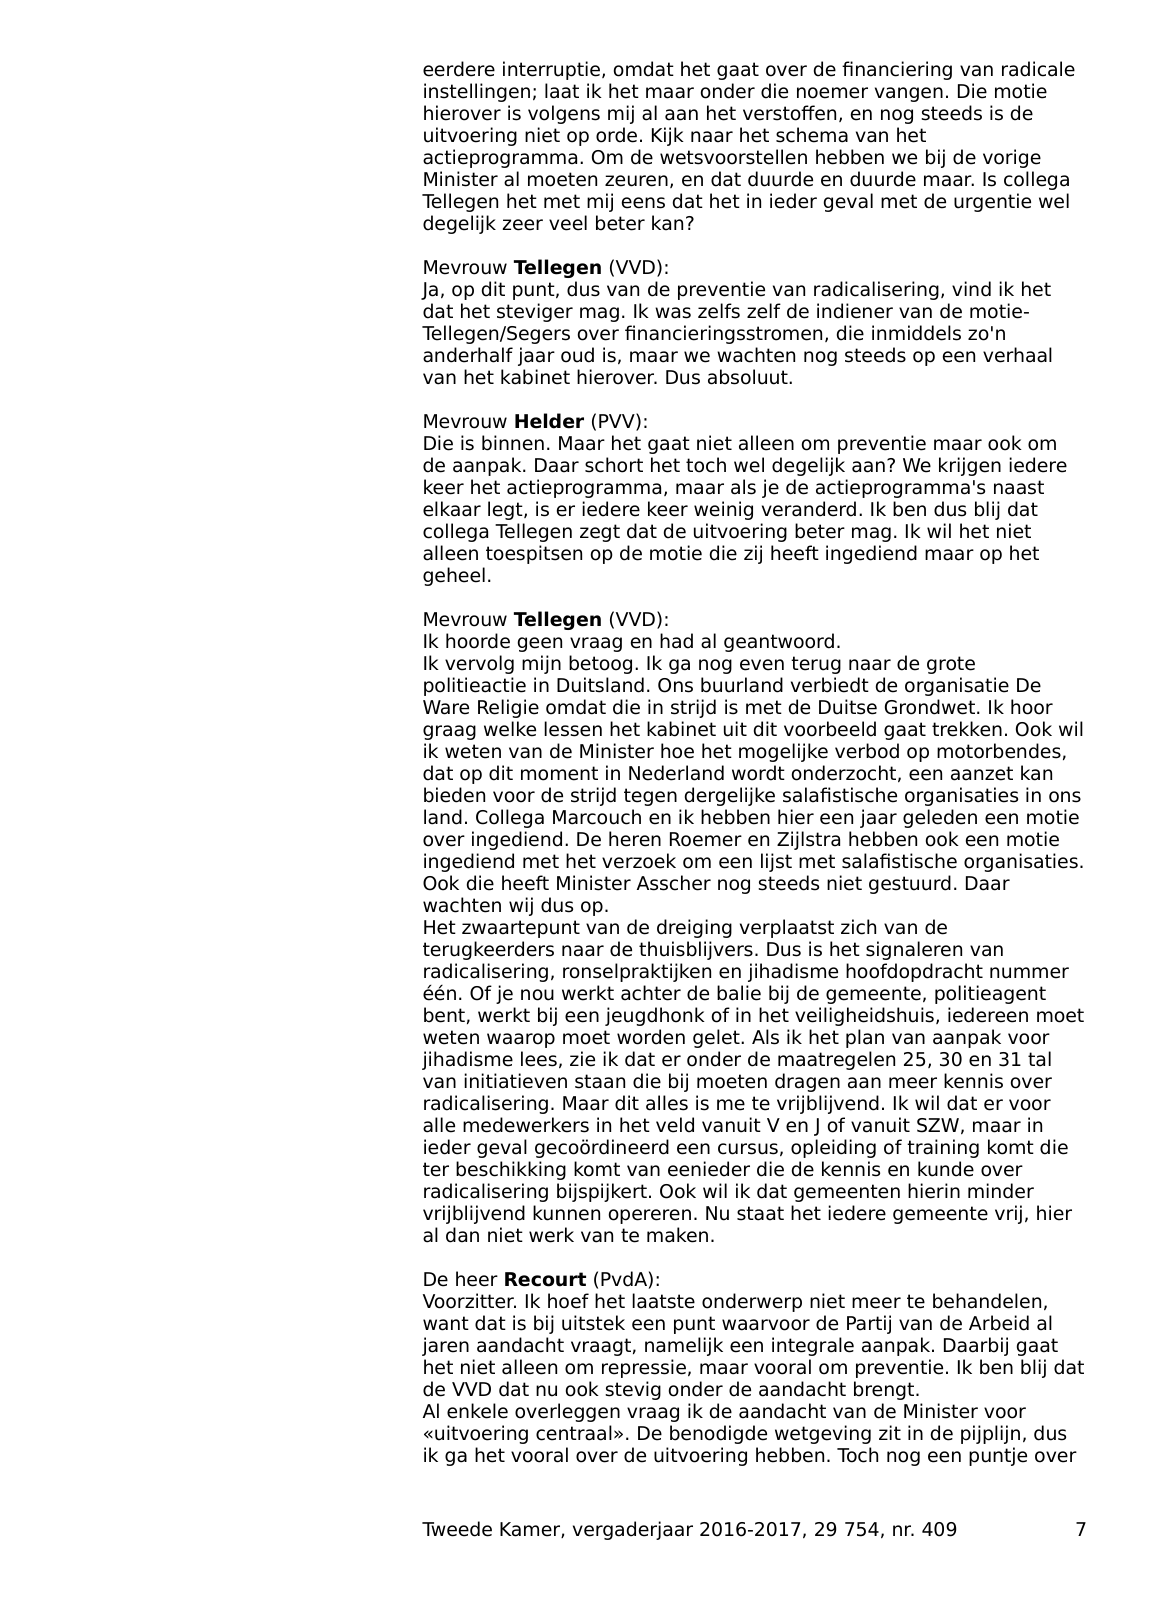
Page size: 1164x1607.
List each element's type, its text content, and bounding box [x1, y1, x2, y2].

text Het zwaartepunt van de dreiging verplaatst zich van de terugkeerders naar de thuisblijvers. Dus is het signaleren van radicalisering, ronselpraktijken en jihadisme hoofdopdracht nummer één. Of je nou werkt achter de balie bij de gemeente, politieagent bent, werkt bij een jeugdhonk of in het veiligheidshuis, iedereen moet weten waarop moet worden gelet. Als ik het plan van aanpak voor jihadisme lees, zie ik dat er onder de maatregelen 25, 30 en 31 tal van initiatieven staan die bij moeten dragen aan meer kennis over radicalisering. Maar dit alles is me te vrijblijvend. Ik wil dat er voor alle medewerkers in het veld vanuit V en J of vanuit SZW, maar in ieder geval gecoördineerd een cursus, opleiding of training komt die ter beschikking komt van eenieder die de kennis en kunde over radicalisering bijspijkert. Ook wil ik dat gemeenten hierin minder vrijblijvend kunnen opereren. Nu staat het iedere gemeente vrij, hier al dan niet werk van te maken. [422, 917, 1087, 1247]
text Ja, op dit punt, dus van de preventie van radicalisering, vind ik het dat het steviger mag. Ik was zelfs zelf de indiener van de motie-Tellegen/Segers over financieringsstromen, die inmiddels zo'n anderhalf jaar oud is, maar we wachten nog steeds op een verhaal van het kabinet hierover. Dus absoluut. [422, 279, 1087, 389]
text Al enkele overleggen vraag ik de aandacht van de Minister voor «uitvoering centraal». De benodigde wetgeving zit in de pijplijn, dus ik ga het vooral over de uitvoering hebben. Toch nog een puntje over [422, 1401, 1087, 1467]
text eerdere interruptie, omdat het gaat over de financiering van radicale instellingen; laat ik het maar onder die noemer vangen. Die motie hierover is volgens mij al aan het verstoffen, en nog steeds is de uitvoering niet op orde. Kijk naar het schema van het actieprogramma. Om de wetsvoorstellen hebben we bij de vorige Minister al moeten zeuren, en dat duurde en duurde maar. Is collega Tellegen het met mij eens dat het in ieder geval met de urgentie wel degelijk zeer veel beter kan? [422, 59, 1087, 235]
text Mevrouw Helder (PVV): [422, 411, 1087, 433]
text De heer Recourt (PvdA): [422, 1269, 1087, 1291]
text Voorzitter. Ik hoef het laatste onderwerp niet meer te behandelen, want dat is bij uitstek een punt waarvoor de Partij van de Arbeid al jaren aandacht vraagt, namelijk een integrale aanpak. Daarbij gaat het niet alleen om repressie, maar vooral om preventie. Ik ben blij dat de VVD dat nu ook stevig onder de aandacht brengt. [422, 1291, 1087, 1401]
text Ik vervolg mijn betoog. Ik ga nog even terug naar de grote politieactie in Duitsland. Ons buurland verbiedt de organisatie De Ware Religie omdat die in strijd is met de Duitse Grondwet. Ik hoor graag welke lessen het kabinet uit dit voorbeeld gaat trekken. Ook wil ik weten van de Minister hoe het mogelijke verbod op motorbendes, dat op dit moment in Nederland wordt onderzocht, een aanzet kan bieden voor de strijd tegen dergelijke salafistische organisaties in ons land. Collega Marcouch en ik hebben hier een jaar geleden een motie over ingediend. De heren Roemer en Zijlstra hebben ook een motie ingediend met het verzoek om een lijst met salafistische organisaties. Ook die heeft Minister Asscher nog steeds niet gestuurd. Daar wachten wij dus op. [422, 653, 1087, 917]
text Ik hoorde geen vraag en had al geantwoord. [422, 631, 1087, 653]
text Mevrouw Tellegen (VVD): [422, 257, 1087, 279]
text Die is binnen. Maar het gaat niet alleen om preventie maar ook om de aanpak. Daar schort het toch wel degelijk aan? We krijgen iedere keer het actieprogramma, maar als je de actieprogramma's naast elkaar legt, is er iedere keer weinig veranderd. Ik ben dus blij dat collega Tellegen zegt dat de uitvoering beter mag. Ik wil het niet alleen toespitsen op de motie die zij heeft ingediend maar op het geheel. [422, 433, 1087, 587]
text Mevrouw Tellegen (VVD): [422, 609, 1087, 631]
